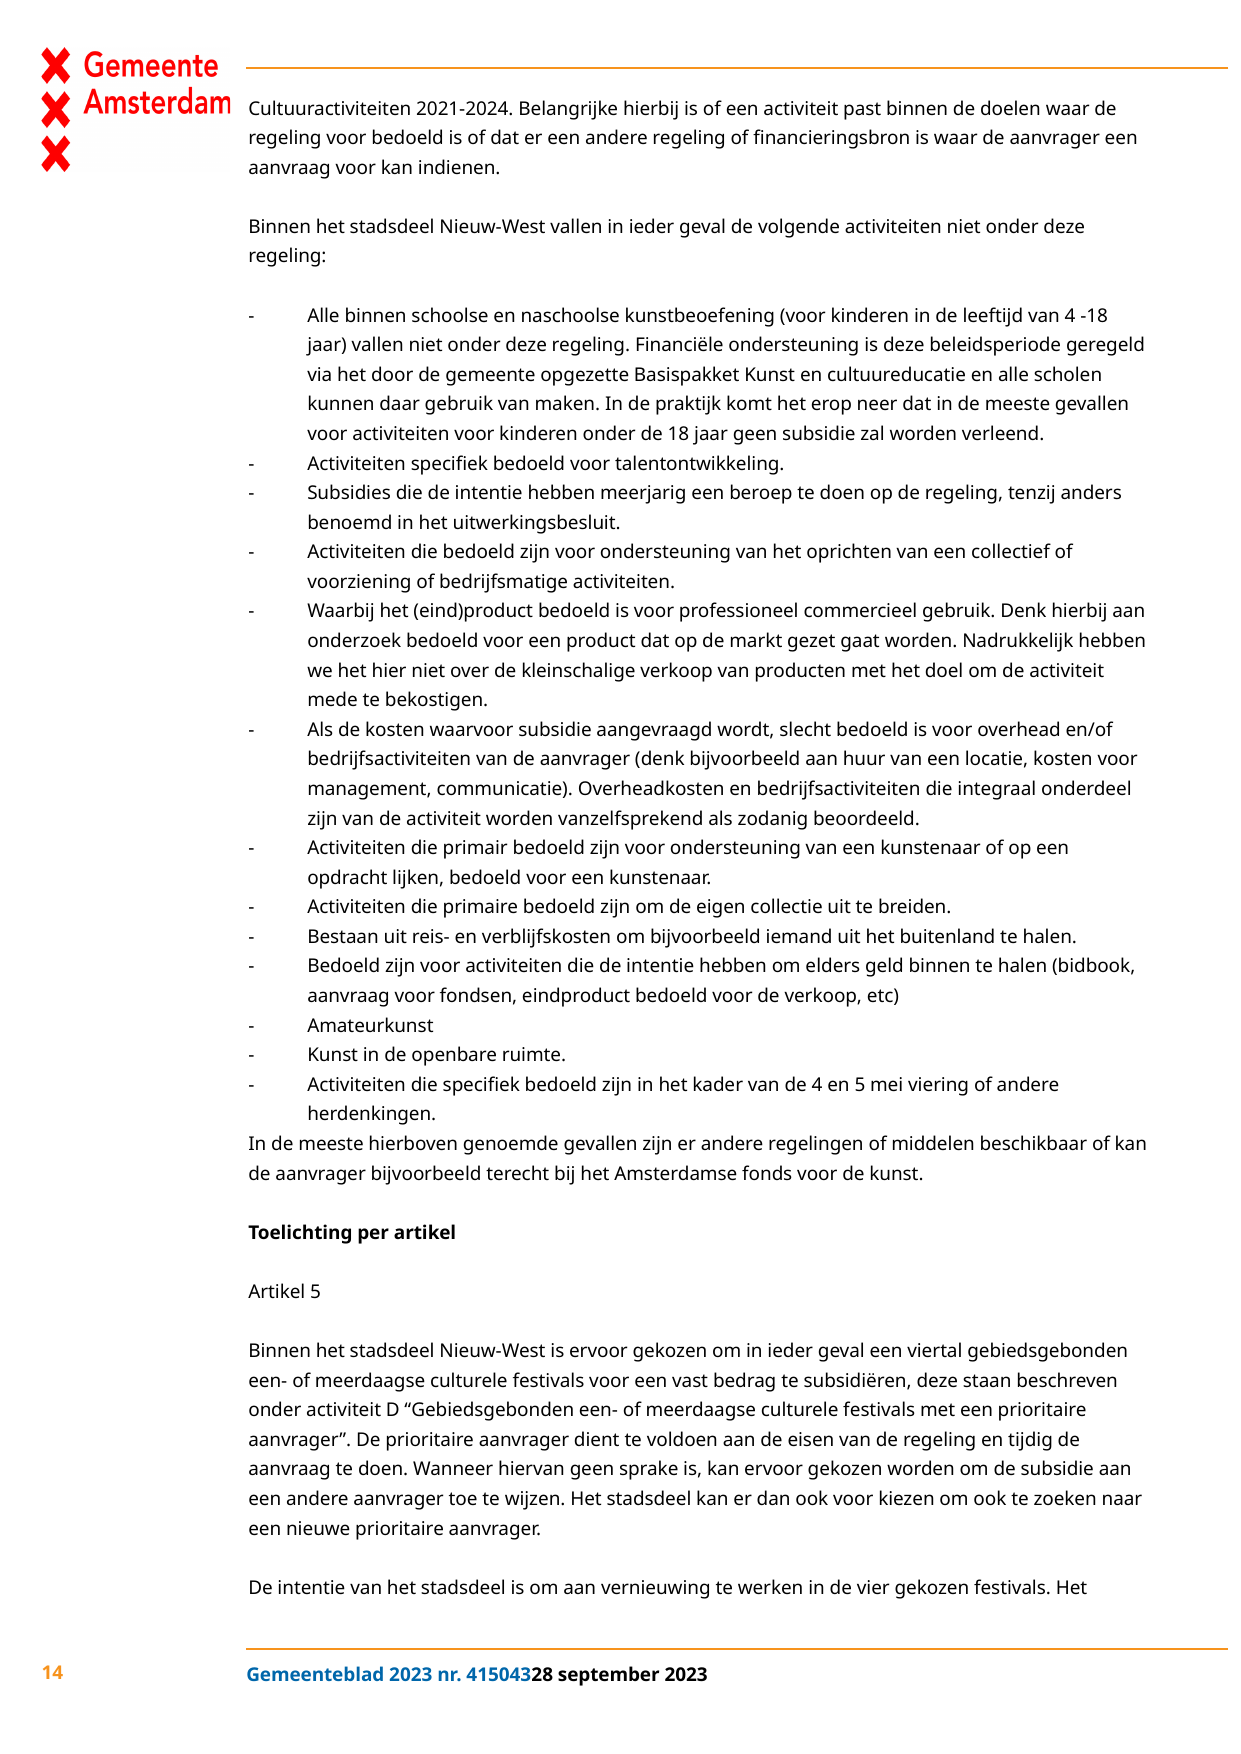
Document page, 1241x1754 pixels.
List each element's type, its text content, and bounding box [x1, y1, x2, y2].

text Binnen het stadsdeel Nieuw-West vallen in ieder geval de volgende activiteiten niet onder deze regeling: [248, 213, 1152, 268]
list Activiteiten die bedoeld zijn voor ondersteuning van het oprichten van een collectief of voorziening of bedrijfsmatige activiteiten. [248, 538, 1152, 594]
list Alle binnen schoolse en naschoolse kunstbeoefening (voor kinderen in de leeftijd van 4 -18 jaar) vallen niet onder deze regeling. Financiële ondersteuning is deze beleidsperiode geregeld via het door de gemeente opgezette Basispakket Kunst en cultuureducatie en alle scholen kunnen daar gebruik van maken. In de praktijk komt het erop neer dat in de meeste gevallen voor activiteiten voor kinderen onder de 18 jaar geen subsidie zal worden verleend. [248, 302, 1152, 446]
list Bestaan uit reis- en verblijfskosten om bijvoorbeeld iemand uit het buitenland te halen. [248, 923, 1152, 949]
text De intentie van het stadsdeel is om aan vernieuwing te werken in de vier gekozen festivals. Het [248, 1574, 1152, 1600]
text Binnen het stadsdeel Nieuw-West is ervoor gekozen om in ieder geval een viertal gebiedsgebonden een- of meerdaagse culturele festivals voor een vast bedrag te subsidiëren, deze staan beschreven onder activiteit D “Gebiedsgebonden een- of meerdaagse culturele festivals met een prioritaire aanvrager”. De prioritaire aanvrager dient te voldoen aan de eisen van de regeling en tijdig de aanvraag te doen. Wanneer hiervan geen sprake is, kan ervoor gekozen worden om de subsidie aan een andere aanvrager toe te wijzen. Het stadsdeel kan er dan ook voor kiezen om ook te zoeken naar een nieuwe prioritaire aanvrager. [248, 1337, 1152, 1541]
text In de meeste hierboven genoemde gevallen zijn er andere regelingen of middelen beschikbaar of kan de aanvrager bijvoorbeeld terecht bij het Amsterdamse fonds voor de kunst. [248, 1130, 1152, 1186]
text Toelichting per artikel [248, 1219, 1152, 1245]
list Activiteiten die primair bedoeld zijn voor ondersteuning van een kunstenaar of op een opdracht lijken, bedoeld voor een kunstenaar. [248, 834, 1152, 890]
list Activiteiten specifiek bedoeld voor talentontwikkeling. [248, 450, 1152, 476]
list Activiteiten die primaire bedoeld zijn om de eigen collectie uit te breiden. [248, 893, 1152, 919]
list Amateurkunst [248, 1012, 1152, 1038]
list Als de kosten waarvoor subsidie aangevraagd wordt, slecht bedoeld is voor overhead en/of bedrijfsactiviteiten van de aanvrager (denk bijvoorbeeld aan huur van een locatie, kosten voor management, communicatie). Overheadkosten en bedrijfsactiviteiten die integraal onderdeel zijn van de activiteit worden vanzelfsprekend als zodanig beoordeeld. [248, 716, 1152, 831]
list Waarbij het (eind)product bedoeld is voor professioneel commercieel gebruik. Denk hierbij aan onderzoek bedoeld voor een product dat op de markt gezet gaat worden. Nadrukkelijk hebben we het hier niet over de kleinschalige verkoop van producten met het doel om de activiteit mede te bekostigen. [248, 598, 1152, 712]
list Subsidies die de intentie hebben meerjarig een beroep te doen op de regeling, tenzij anders benoemd in het uitwerkingsbesluit. [248, 479, 1152, 535]
text Cultuuractiviteiten 2021-2024. Belangrijke hierbij is of een activiteit past binnen de doelen waar de regeling voor bedoeld is of dat er een andere regeling of financieringsbron is waar de aanvrager een aanvraag voor kan indienen. [248, 95, 1152, 180]
text Artikel 5 [248, 1278, 1152, 1304]
list Bedoeld zijn voor activiteiten die de intentie hebben om elders geld binnen te halen (bidbook, aanvraag voor fondsen, eindproduct bedoeld voor de verkoop, etc) [248, 953, 1152, 1008]
list Kunst in de openbare ruimte. [248, 1041, 1152, 1067]
picture [41, 47, 231, 172]
list Activiteiten die specifiek bedoeld zijn in het kader van de 4 en 5 mei viering of andere herdenkingen. [248, 1071, 1152, 1126]
